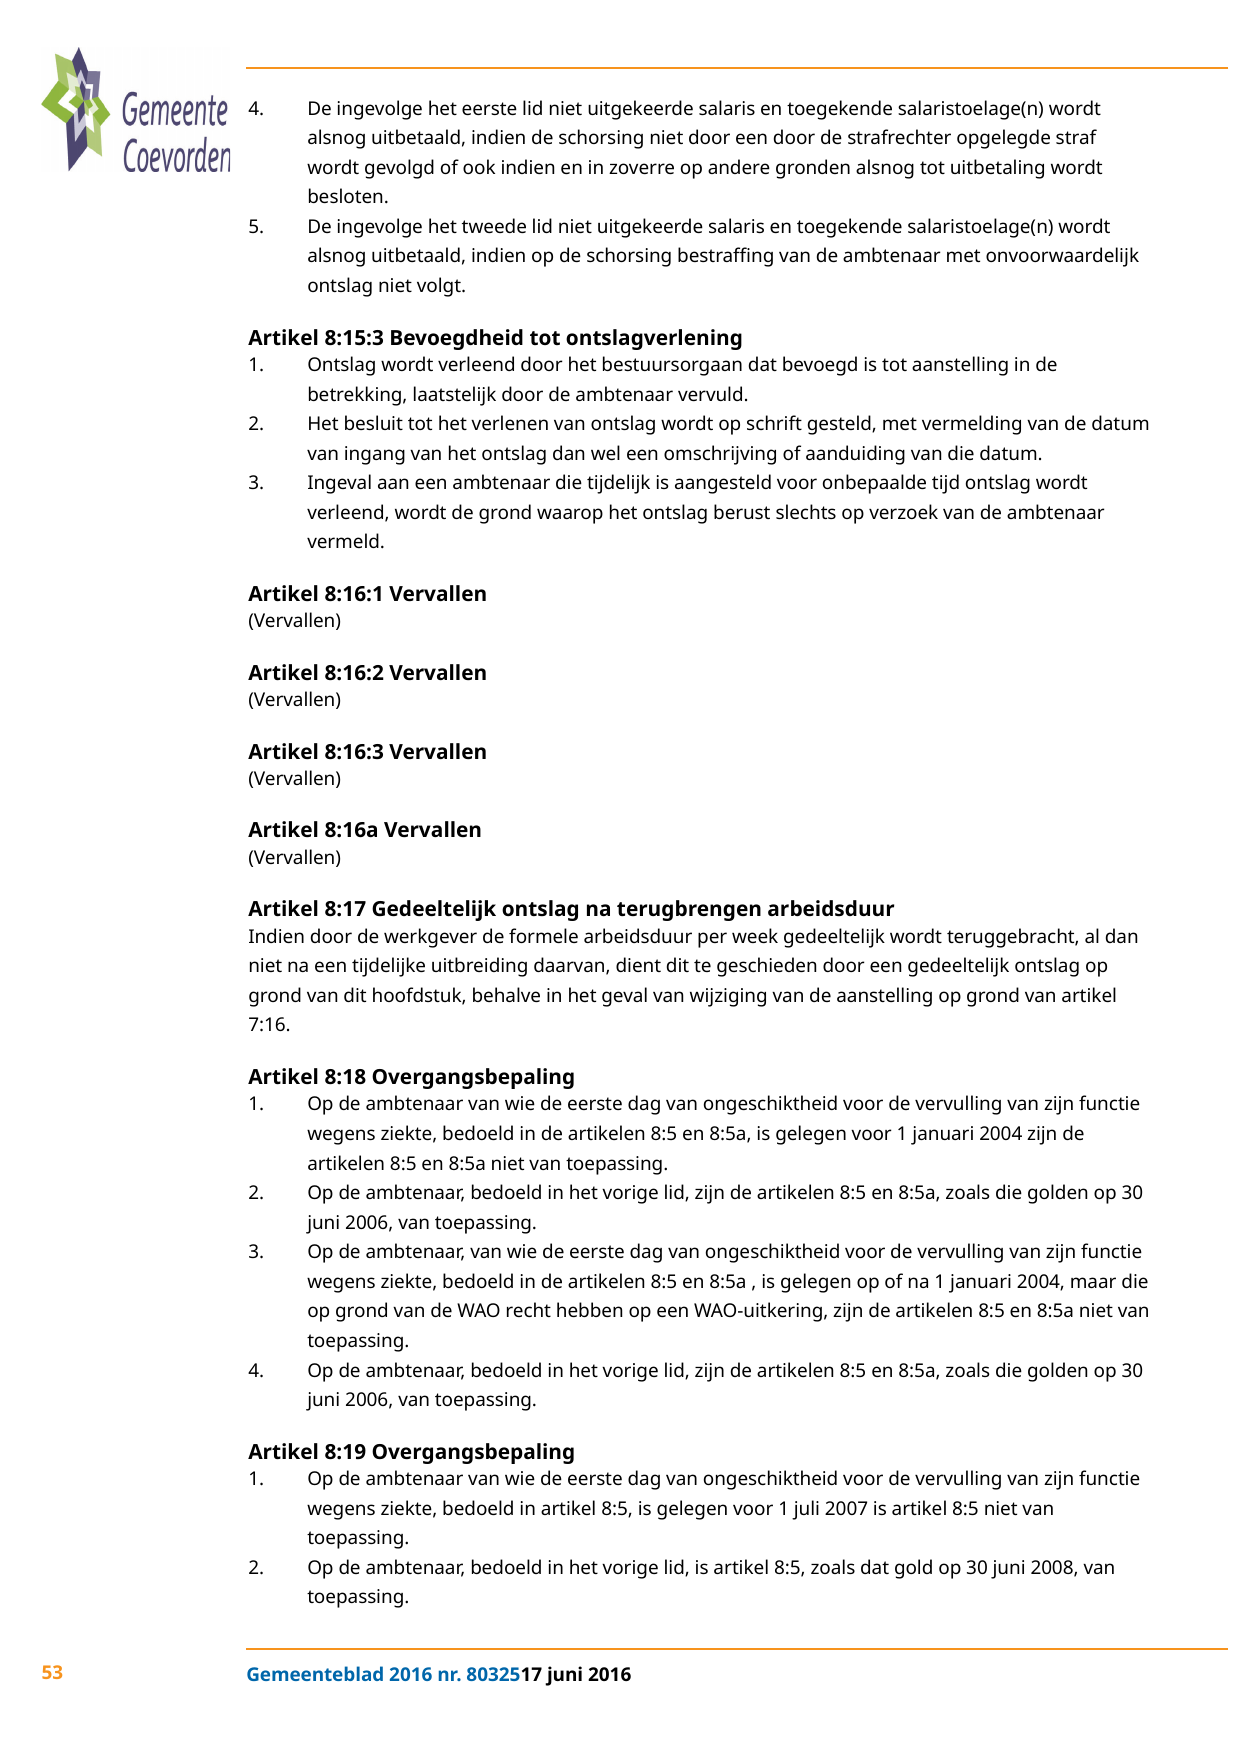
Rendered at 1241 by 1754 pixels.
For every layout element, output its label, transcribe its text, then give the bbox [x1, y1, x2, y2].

text (Vervallen) [248, 765, 1152, 791]
text Artikel 8:19 Overgangsbepaling [248, 1437, 1152, 1465]
list Op de ambtenaar van wie de eerste dag van ongeschiktheid voor de vervulling van zijn functie wegens ziekte, bedoeld in de artikelen 8:5 en 8:5a, is gelegen voor 1 januari 2004 zijn de artikelen 8:5 en 8:5a niet van toepassing. [248, 1091, 1152, 1175]
list Op de ambtenaar van wie de eerste dag van ongeschiktheid voor de vervulling van zijn functie wegens ziekte, bedoeld in artikel 8:5, is gelegen voor 1 juli 2007 is artikel 8:5 niet van toepassing. [248, 1465, 1152, 1550]
picture [41, 47, 231, 172]
list Op de ambtenaar, bedoeld in het vorige lid, zijn de artikelen 8:5 en 8:5a, zoals die golden op 30 juni 2006, van toepassing. [248, 1179, 1152, 1234]
text Artikel 8:16:1 Vervallen [248, 579, 1152, 607]
text Artikel 8:16:2 Vervallen [248, 658, 1152, 686]
list Ontslag wordt verleend door het bestuursorgaan dat bevoegd is tot aanstelling in de betrekking, laatstelijk door de ambtenaar vervuld. [248, 351, 1152, 406]
text Artikel 8:16:3 Vervallen [248, 737, 1152, 765]
text Artikel 8:15:3 Bevoegdheid tot ontslagverlening [248, 323, 1152, 351]
list Op de ambtenaar, bedoeld in het vorige lid, zijn de artikelen 8:5 en 8:5a, zoals die golden op 30 juni 2006, van toepassing. [248, 1357, 1152, 1412]
text Artikel 8:17 Gedeeltelijk ontslag na terugbrengen arbeidsduur [248, 894, 1152, 923]
text Indien door de werkgever de formele arbeidsduur per week gedeeltelijk wordt teruggebracht, al dan niet na een tijdelijke uitbreiding daarvan, dient dit te geschieden door een gedeeltelijk ontslag op grond van dit hoofdstuk, behalve in het geval van wijziging van de aanstelling op grond van artikel 7:16. [248, 923, 1152, 1037]
list De ingevolge het eerste lid niet uitgekeerde salaris en toegekende salaristoelage(n) wordt alsnog uitbetaald, indien de schorsing niet door een door de strafrechter opgelegde straf wordt gevolgd of ook indien en in zoverre op andere gronden alsnog tot uitbetaling wordt besloten. [248, 95, 1152, 209]
text (Vervallen) [248, 686, 1152, 712]
list Op de ambtenaar, bedoeld in het vorige lid, is artikel 8:5, zoals dat gold op 30 juni 2008, van toepassing. [248, 1554, 1152, 1609]
text Artikel 8:16a Vervallen [248, 816, 1152, 844]
list Het besluit tot het verlenen van ontslag wordt op schrift gesteld, met vermelding van de datum van ingang van het ontslag dan wel een omschrijving of aanduiding van die datum. [248, 410, 1152, 466]
text (Vervallen) [248, 607, 1152, 633]
text Artikel 8:18 Overgangsbepaling [248, 1062, 1152, 1091]
list Op de ambtenaar, van wie de eerste dag van ongeschiktheid voor de vervulling van zijn functie wegens ziekte, bedoeld in de artikelen 8:5 en 8:5a , is gelegen op of na 1 januari 2004, maar die op grond van de WAO recht hebben op een WAO-uitkering, zijn de artikelen 8:5 en 8:5a niet van toepassing. [248, 1238, 1152, 1353]
text (Vervallen) [248, 844, 1152, 870]
list De ingevolge het tweede lid niet uitgekeerde salaris en toegekende salaristoelage(n) wordt alsnog uitbetaald, indien op de schorsing bestraffing van de ambtenaar met onvoorwaardelijk ontslag niet volgt. [248, 213, 1152, 298]
list Ingeval aan een ambtenaar die tijdelijk is aangesteld voor onbepaalde tijd ontslag wordt verleend, wordt de grond waarop het ontslag berust slechts op verzoek van de ambtenaar vermeld. [248, 469, 1152, 554]
